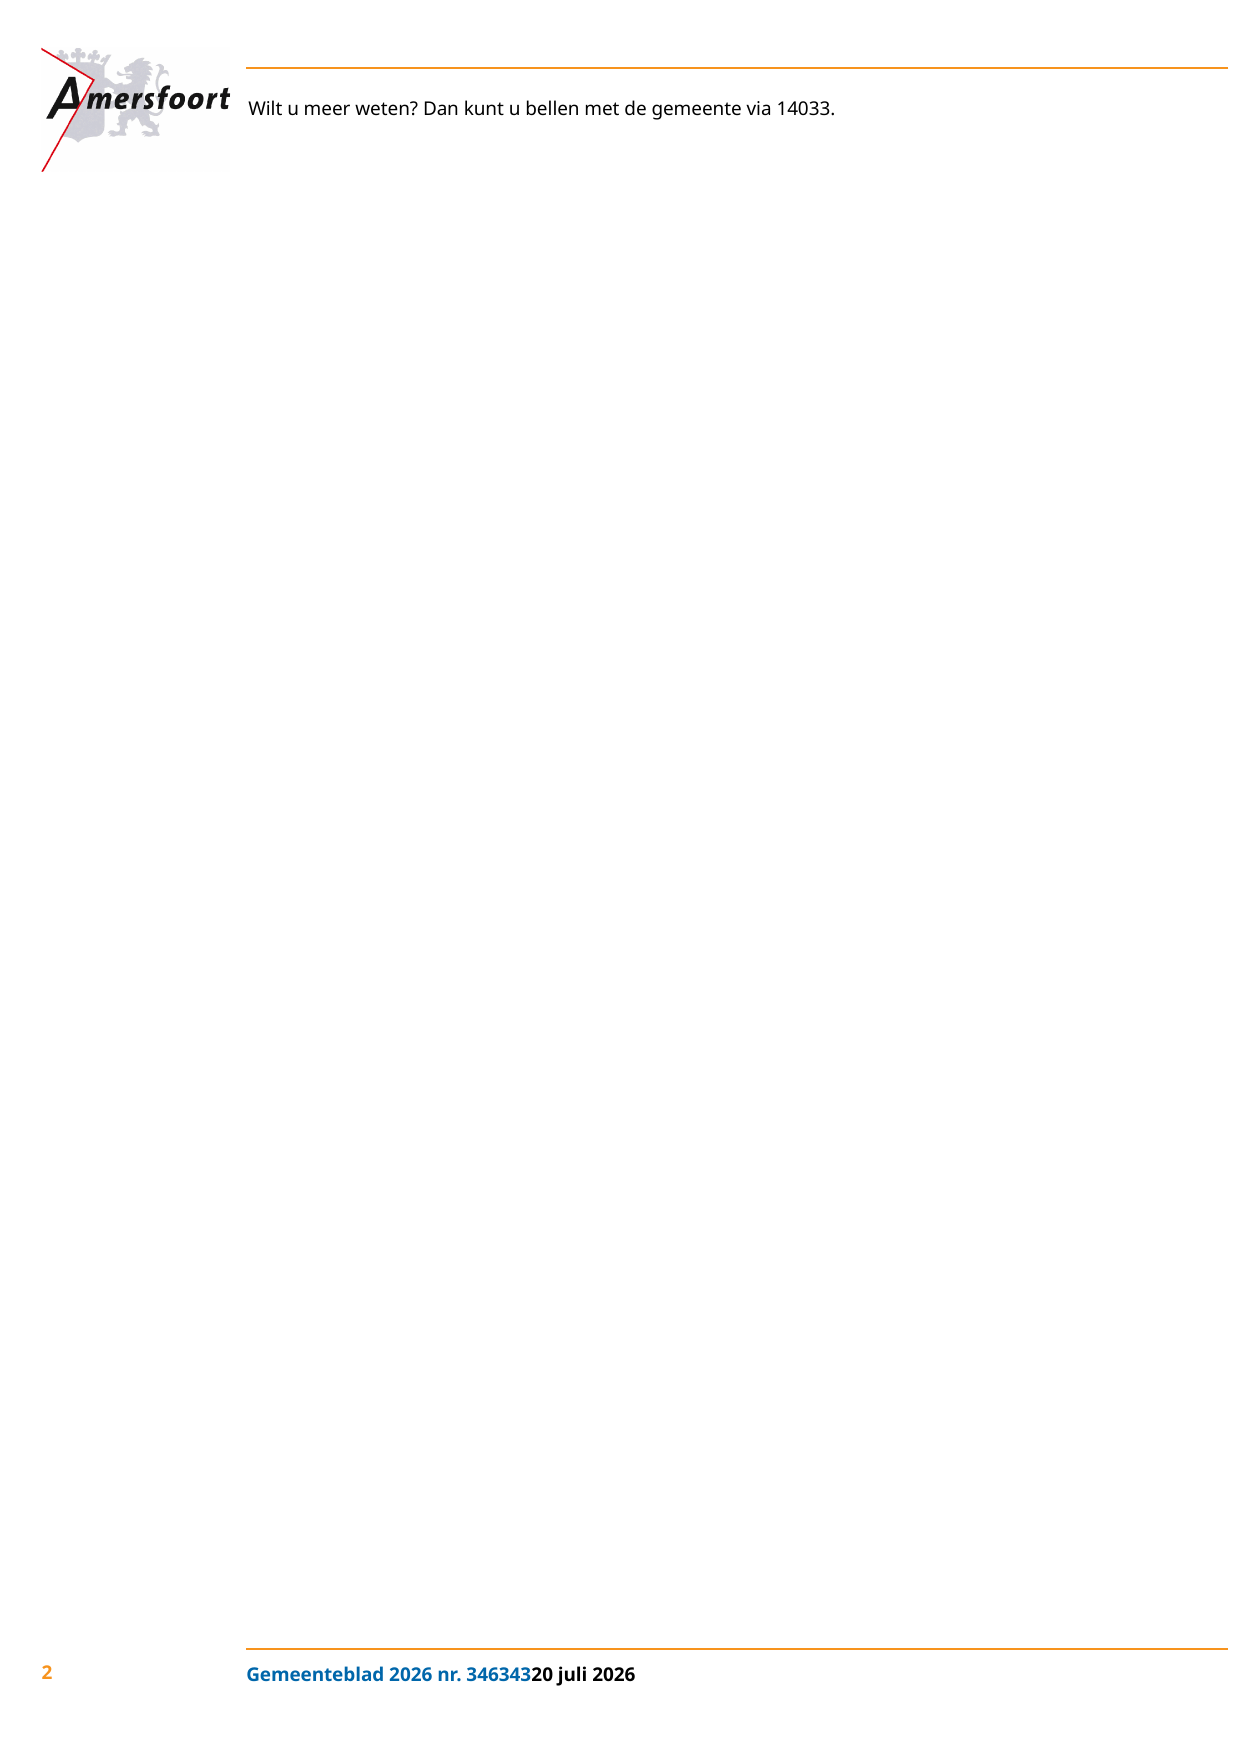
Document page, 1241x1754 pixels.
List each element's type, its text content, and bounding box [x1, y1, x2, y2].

text Wilt u meer weten? Dan kunt u bellen met de gemeente via 14033. [248, 95, 1152, 121]
picture [41, 47, 231, 172]
